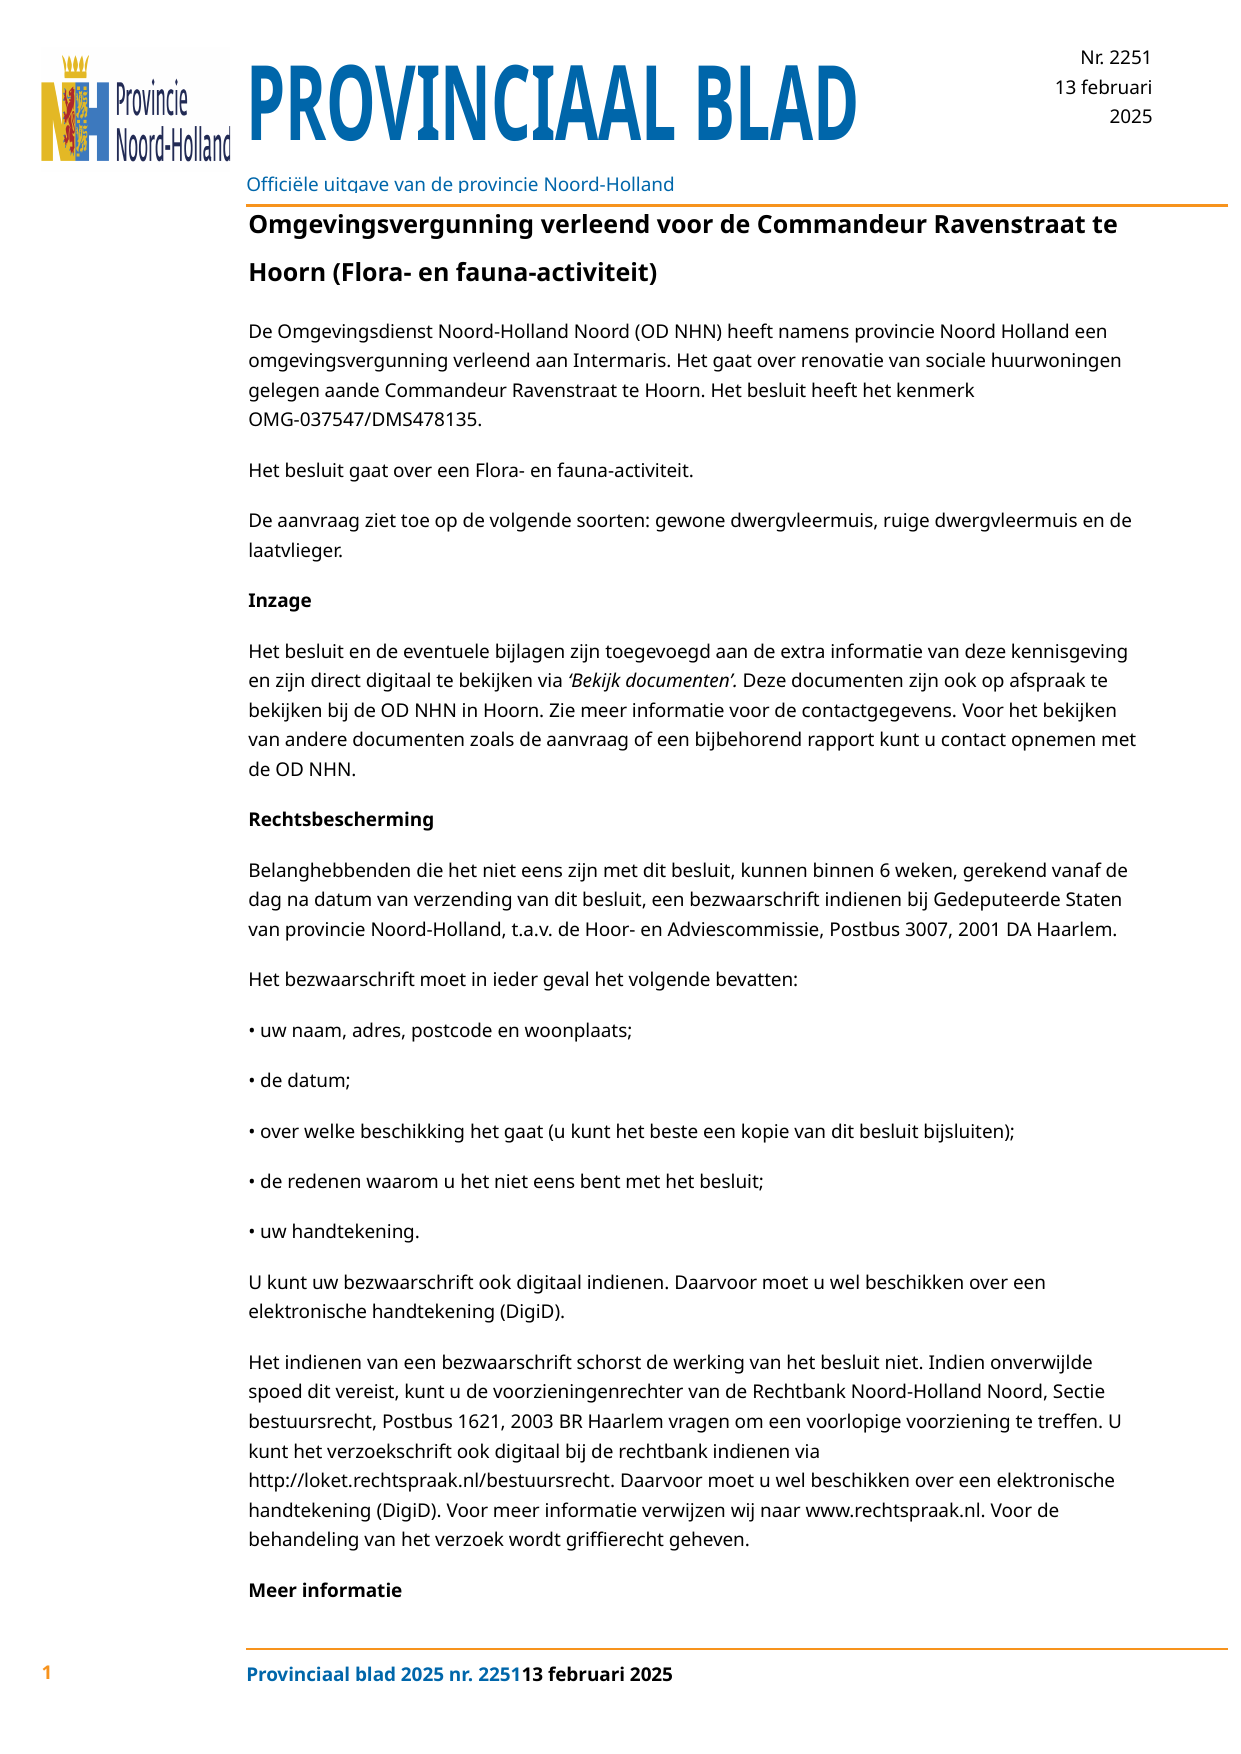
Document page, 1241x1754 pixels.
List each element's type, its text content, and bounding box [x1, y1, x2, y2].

text Omgevingsvergunning verleend voor de Commandeur Ravenstraat te Hoorn (Flora- en fauna-activiteit) [248, 207, 1152, 288]
text Het besluit gaat over een Flora- en fauna-activiteit. [248, 457, 1152, 483]
text Meer informatie [248, 1577, 1152, 1603]
text • uw naam, adres, postcode en woonplaats; [248, 1017, 1152, 1043]
text • uw handtekening. [248, 1219, 1152, 1244]
text • over welke beschikking het gaat (u kunt het beste een kopie van dit besluit bijsluiten); [248, 1118, 1152, 1144]
text U kunt uw bezwaarschrift ook digitaal indienen. Daarvoor moet u wel beschikken over een elektronische handtekening (DigiD). [248, 1269, 1152, 1324]
picture [41, 47, 231, 172]
text Het indienen van een bezwaarschrift schorst de werking van het besluit niet. Indien onverwijlde spoed dit vereist, kunt u de voorzieningenrechter van de Rechtbank Noord-Holland Noord, Sectie bestuursrecht, Postbus 1621, 2003 BR Haarlem vragen om een voorlopige voorziening te treffen. U kunt het verzoekschrift ook digitaal bij de rechtbank indienen via http://loket.rechtspraak.nl/bestuursrecht. Daarvoor moet u wel beschikken over een elektronische handtekening (DigiD). Voor meer informatie verwijzen wij naar www.rechtspraak.nl. Voor de behandeling van het verzoek wordt griffierecht geheven. [248, 1349, 1152, 1552]
text Het bezwaarschrift moet in ieder geval het volgende bevatten: [248, 967, 1152, 992]
text De aanvraag ziet toe op de volgende soorten: gewone dwergvleermuis, ruige dwergvleermuis en de laatvlieger. [248, 507, 1152, 563]
text Rechtsbescherming [248, 807, 1152, 832]
text • de redenen waarom u het niet eens bent met het besluit; [248, 1168, 1152, 1194]
text Het besluit en de eventuele bijlagen zijn toegevoegd aan de extra informatie van deze kennisgeving en zijn direct digitaal te bekijken via ‘Bekijk documenten’. Deze documenten zijn ook op afspraak te bekijken bij de OD NHN in Hoorn. Zie meer informatie voor de contactgegevens. Voor het bekijken van andere documenten zoals de aanvraag of een bijbehorend rapport kunt u contact opnemen met de OD NHN. [248, 638, 1152, 782]
text Belanghebbenden die het niet eens zijn met dit besluit, kunnen binnen 6 weken, gerekend vanaf de dag na datum van verzending van dit besluit, een bezwaarschrift indienen bij Gedeputeerde Staten van provincie Noord-Holland, t.a.v. de Hoor- en Adviescommissie, Postbus 3007, 2001 DA Haarlem. [248, 857, 1152, 942]
text • de datum; [248, 1067, 1152, 1093]
text De Omgevingsdienst Noord-Holland Noord (OD NHN) heeft namens provincie Noord Holland een omgevingsvergunning verleend aan Intermaris. Het gaat over renovatie van sociale huurwoningen gelegen aande Commandeur Ravenstraat te Hoorn. Het besluit heeft het kenmerk OMG-037547/DMS478135. [248, 318, 1152, 432]
text Inzage [248, 587, 1152, 613]
